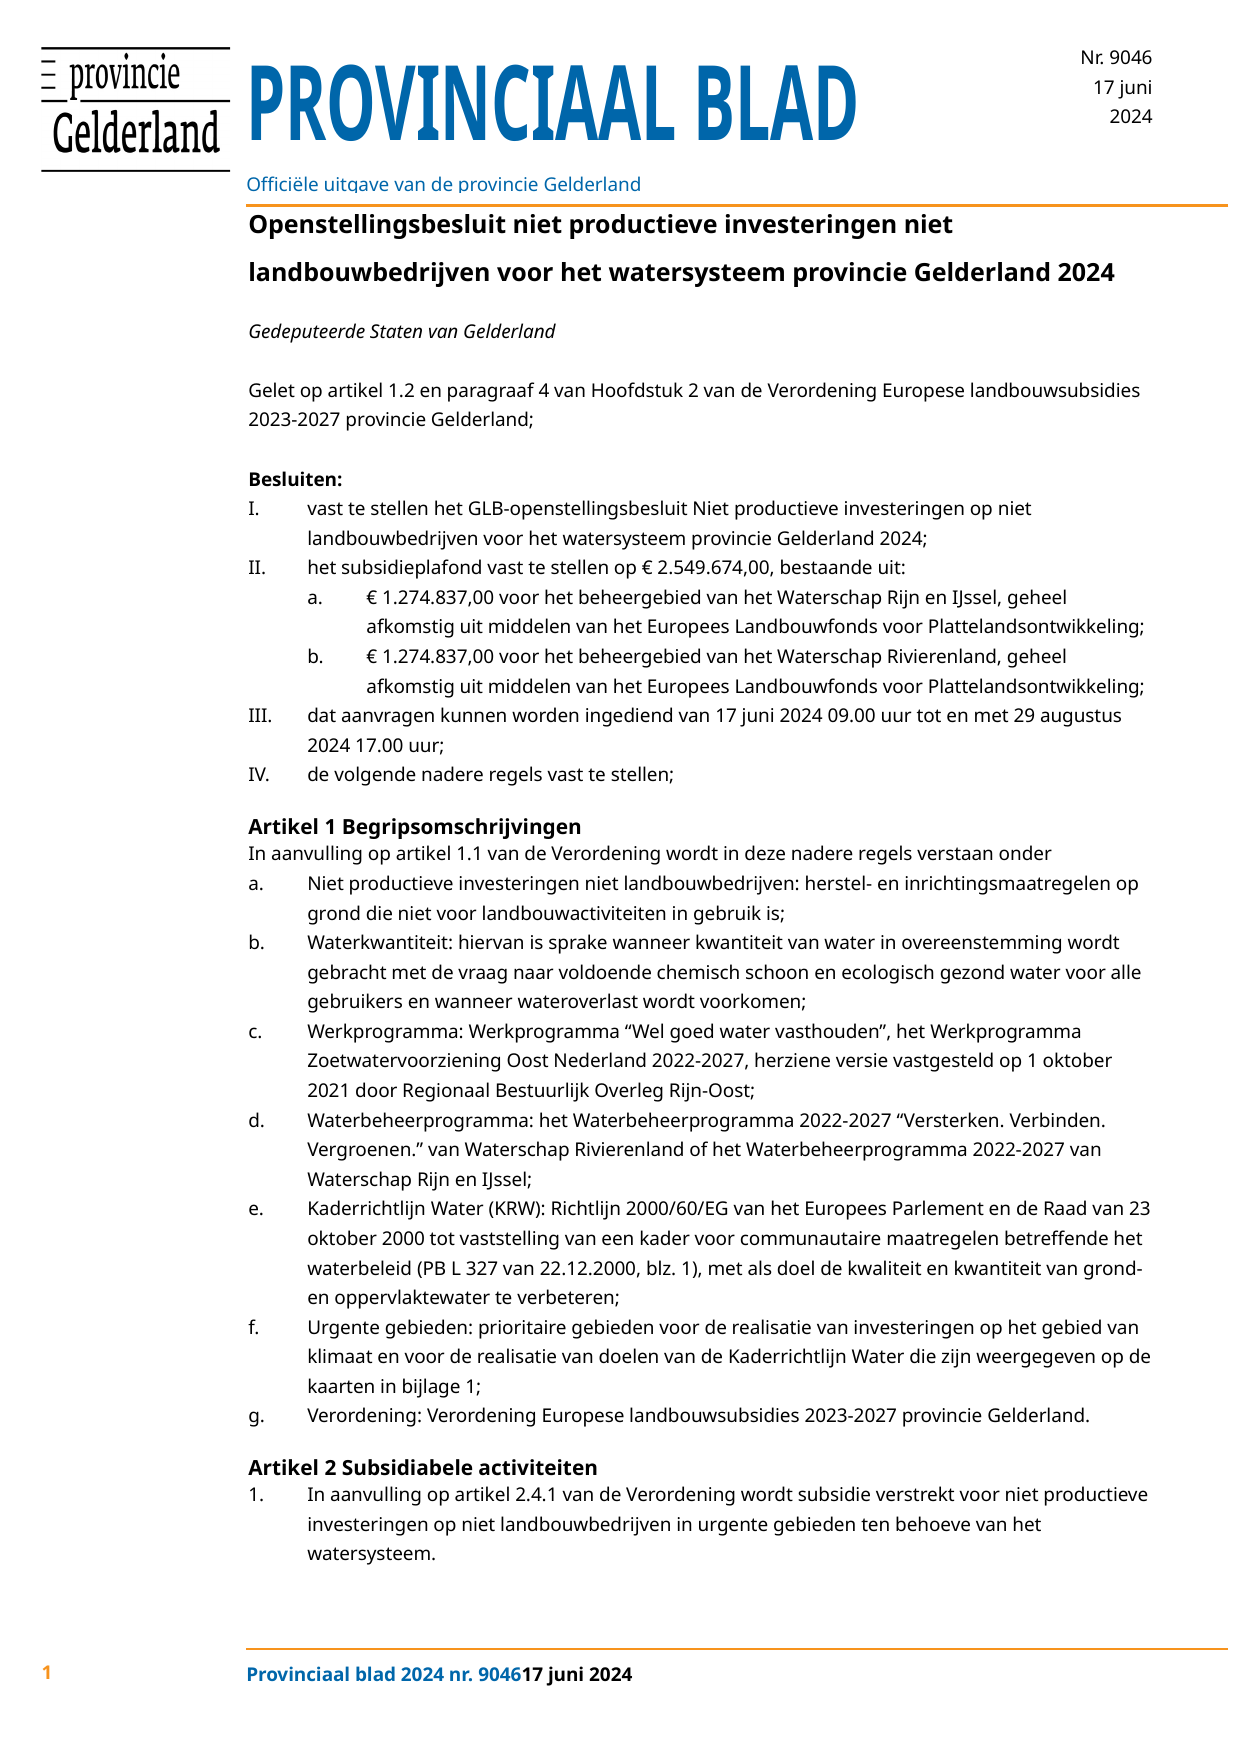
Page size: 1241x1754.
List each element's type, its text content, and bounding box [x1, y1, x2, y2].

list Verordening: Verordening Europese landbouwsubsidies 2023-2027 provincie Gelderland. [248, 1403, 1152, 1428]
text Besluiten: [248, 466, 1152, 492]
list Urgente gebieden: prioritaire gebieden voor de realisatie van investeringen op het gebied van klimaat en voor de realisatie van doelen van de Kaderrichtlijn Water die zijn weergegeven op de kaarten in bijlage 1; [248, 1314, 1152, 1399]
list Kaderrichtlijn Water (KRW): Richtlijn 2000/60/EG van het Europees Parlement en de Raad van 23 oktober 2000 tot vaststelling van een kader voor communautaire maatregelen betreffende het waterbeleid (PB L 327 van 22.12.2000, blz. 1), met als doel de kwaliteit en kwantiteit van grond- en oppervlaktewater te verbeteren; [248, 1196, 1152, 1310]
list dat aanvragen kunnen worden ingediend van 17 juni 2024 09.00 uur tot en met 29 augustus 2024 17.00 uur; [248, 702, 1152, 758]
list € 1.274.837,00 voor het beheergebied van het Waterschap Rivierenland, geheel afkomstig uit middelen van het Europees Landbouwfonds voor Plattelandsontwikkeling; [307, 643, 1152, 699]
text Gelet op artikel 1.2 en paragraaf 4 van Hoofdstuk 2 van de Verordening Europese landbouwsubsidies 2023-2027 provincie Gelderland; [248, 377, 1152, 432]
list € 1.274.837,00 voor het beheergebied van het Waterschap Rijn en IJssel, geheel afkomstig uit middelen van het Europees Landbouwfonds voor Plattelandsontwikkeling; [307, 584, 1152, 639]
list het subsidieplafond vast te stellen op € 2.549.674,00, bestaande uit: [248, 554, 1152, 580]
text In aanvulling op artikel 1.1 van de Verordening wordt in deze nadere regels verstaan onder [248, 841, 1152, 866]
list Waterkwantiteit: hiervan is sprake wanneer kwantiteit van water in overeenstemming wordt gebracht met de vraag naar voldoende chemisch schoon en ecologisch gezond water voor alle gebruikers en wanneer wateroverlast wordt voorkomen; [248, 929, 1152, 1014]
text Openstellingsbesluit niet productieve investeringen niet landbouwbedrijven voor het watersysteem provincie Gelderland 2024 [248, 207, 1152, 288]
list Werkprogramma: Werkprogramma “Wel goed water vasthouden”, het Werkprogramma Zoetwatervoorziening Oost Nederland 2022-2027, herziene versie vastgesteld op 1 oktober 2021 door Regionaal Bestuurlijk Overleg Rijn-Oost; [248, 1018, 1152, 1103]
text Artikel 2 Subsidiabele activiteiten [248, 1453, 1152, 1481]
text Artikel 1 Begripsomschrijvingen [248, 812, 1152, 841]
list vast te stellen het GLB-openstellingsbesluit Niet productieve investeringen op niet landbouwbedrijven voor het watersysteem provincie Gelderland 2024; [248, 495, 1152, 551]
list Waterbeheerprogramma: het Waterbeheerprogramma 2022-2027 “Versterken. Verbinden. Vergroenen.” van Waterschap Rivierenland of het Waterbeheerprogramma 2022-2027 van Waterschap Rijn en IJssel; [248, 1107, 1152, 1192]
list In aanvulling op artikel 2.4.1 van de Verordening wordt subsidie verstrekt voor niet productieve investeringen op niet landbouwbedrijven in urgente gebieden ten behoeve van het watersysteem. [248, 1481, 1152, 1566]
list Niet productieve investeringen niet landbouwbedrijven: herstel- en inrichtingsmaatregelen op grond die niet voor landbouwactiviteiten in gebruik is; [248, 870, 1152, 925]
text Gedeputeerde Staten van Gelderland [248, 318, 1152, 344]
picture [41, 47, 231, 172]
list de volgende nadere regels vast te stellen; [248, 762, 1152, 787]
